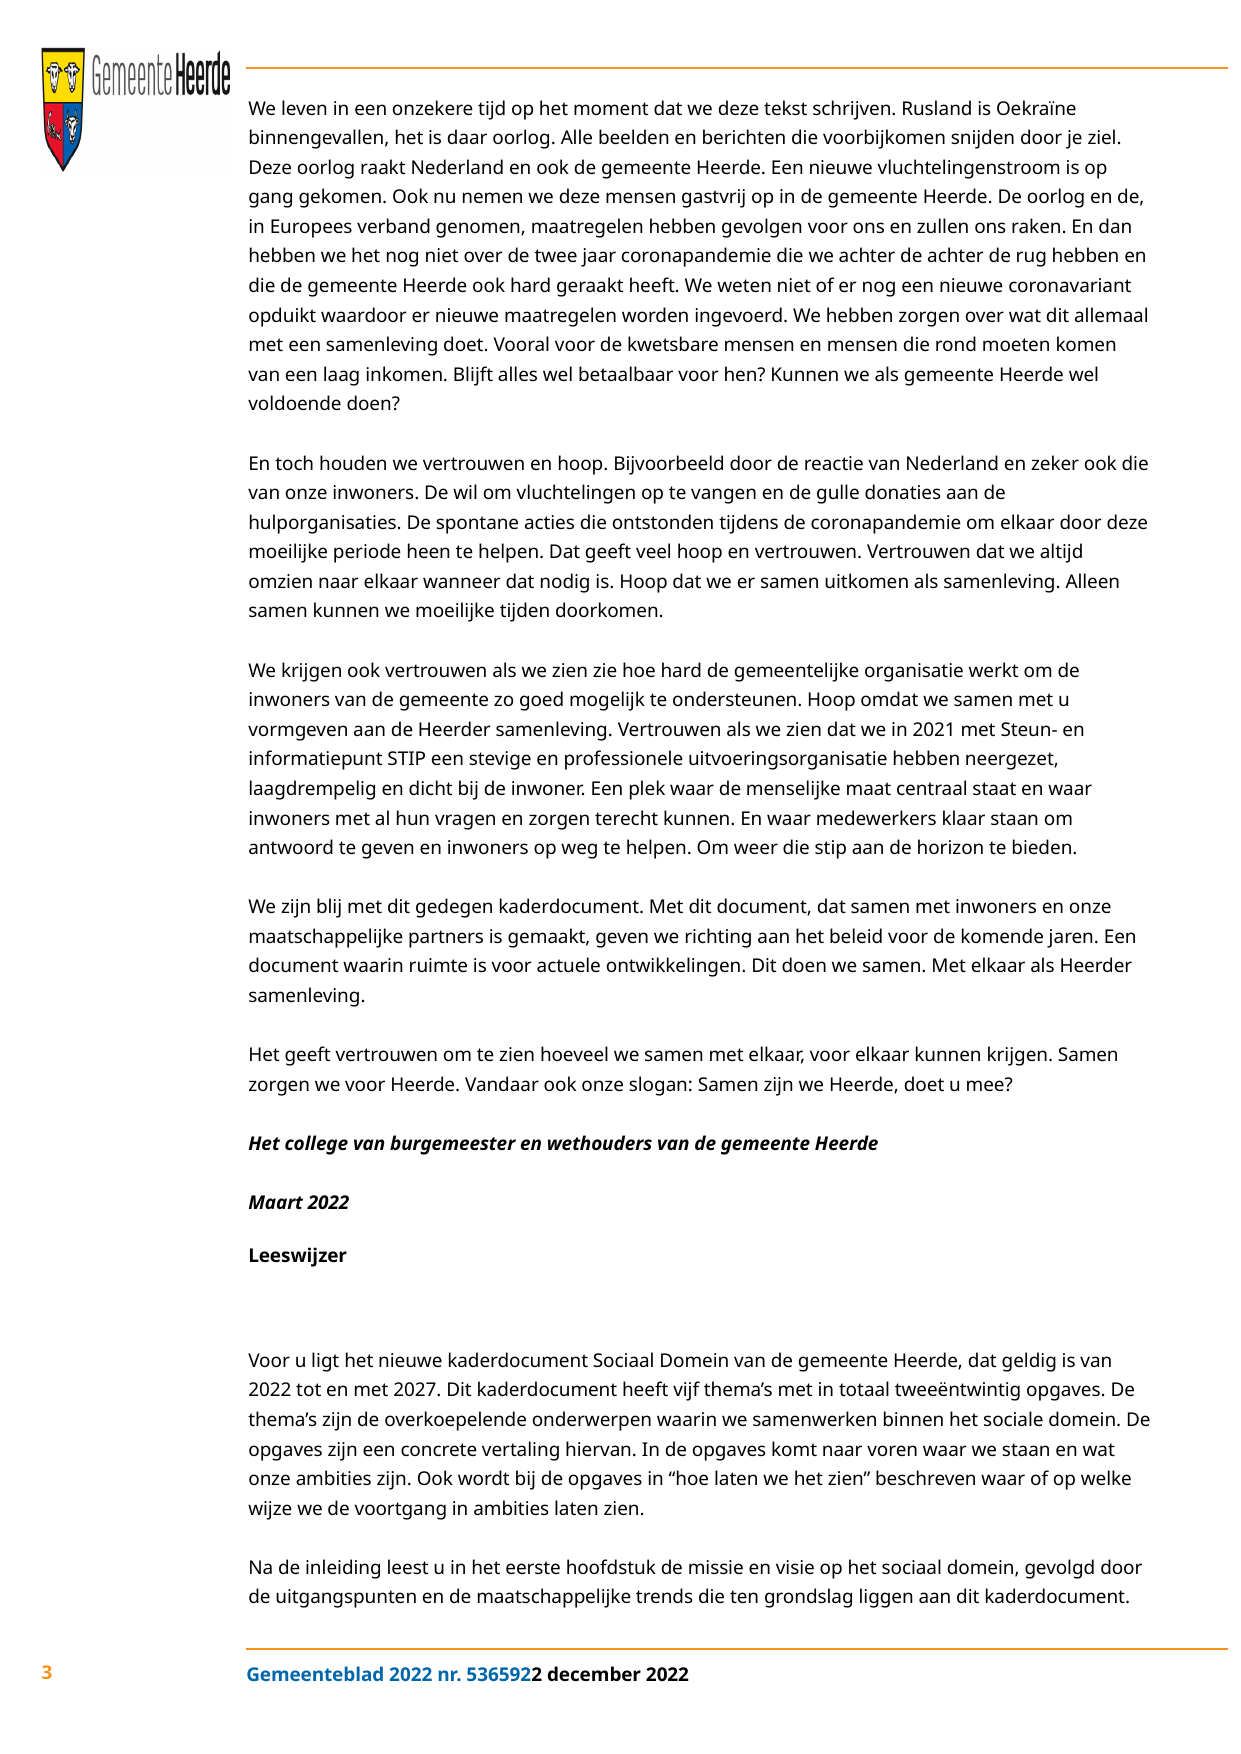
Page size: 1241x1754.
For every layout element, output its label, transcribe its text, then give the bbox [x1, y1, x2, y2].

text We zijn blij met dit gedegen kaderdocument. Met dit document, dat samen met inwoners en onze maatschappelijke partners is gemaakt, geven we richting aan het beleid voor de komende jaren. Een document waarin ruimte is voor actuele ontwikkelingen. Dit doen we samen. Met elkaar als Heerder samenleving. [248, 893, 1152, 1008]
text We leven in een onzekere tijd op het moment dat we deze tekst schrijven. Rusland is Oekraïne binnengevallen, het is daar oorlog. Alle beelden en berichten die voorbijkomen snijden door je ziel. Deze oorlog raakt Nederland en ook de gemeente Heerde. Een nieuwe vluchtelingenstroom is op gang gekomen. Ook nu nemen we deze mensen gastvrij op in de gemeente Heerde. De oorlog en de, in Europees verband genomen, maatregelen hebben gevolgen voor ons en zullen ons raken. En dan hebben we het nog niet over de twee jaar coronapandemie die we achter de achter de rug hebben en die de gemeente Heerde ook hard geraakt heeft. We weten niet of er nog een nieuwe coronavariant opduikt waardoor er nieuwe maatregelen worden ingevoerd. We hebben zorgen over wat dit allemaal met een samenleving doet. Vooral voor de kwetsbare mensen en mensen die rond moeten komen van een laag inkomen. Blijft alles wel betaalbaar voor hen? Kunnen we als gemeente Heerde wel voldoende doen? [248, 95, 1152, 416]
text Voor u ligt het nieuwe kaderdocument Sociaal Domein van de gemeente Heerde, dat geldig is van 2022 tot en met 2027. Dit kaderdocument heeft vijf thema’s met in totaal tweeëntwintig opgaves. De thema’s zijn de overkoepelende onderwerpen waarin we samenwerken binnen het sociale domein. De opgaves zijn een concrete vertaling hiervan. In de opgaves komt naar voren waar we staan en wat onze ambities zijn. Ook wordt bij de opgaves in “hoe laten we het zien” beschreven waar of op welke wijze we de voortgang in ambities laten zien. [248, 1347, 1152, 1521]
text En toch houden we vertrouwen en hoop. Bijvoorbeeld door de reactie van Nederland en zeker ook die van onze inwoners. De wil om vluchtelingen op te vangen en de gulle donaties aan de hulporganisaties. De spontane acties die ontstonden tijdens de coronapandemie om elkaar door deze moeilijke periode heen te helpen. Dat geeft veel hoop en vertrouwen. Vertrouwen dat we altijd omzien naar elkaar wanneer dat nodig is. Hoop dat we er samen uitkomen als samenleving. Alleen samen kunnen we moeilijke tijden doorkomen. [248, 450, 1152, 623]
text Het geeft vertrouwen om te zien hoeveel we samen met elkaar, voor elkaar kunnen krijgen. Samen zorgen we voor Heerde. Vandaar ook onze slogan: Samen zijn we Heerde, doet u mee? [248, 1041, 1152, 1097]
text Maart 2022 [248, 1189, 1152, 1215]
text Het college van burgemeester en wethouders van de gemeente Heerde [248, 1130, 1152, 1156]
picture [41, 47, 231, 172]
text Na de inleiding leest u in het eerste hoofdstuk de missie en visie op het sociaal domein, gevolgd door de uitgangspunten en de maatschappelijke trends die ten grondslag liggen aan dit kaderdocument. [248, 1554, 1152, 1609]
text We krijgen ook vertrouwen als we zien zie hoe hard de gemeentelijke organisatie werkt om de inwoners van de gemeente zo goed mogelijk te ondersteunen. Hoop omdat we samen met u vormgeven aan de Heerder samenleving. Vertrouwen als we zien dat we in 2021 met Steun- en informatiepunt STIP een stevige en professionele uitvoeringsorganisatie hebben neergezet, laagdrempelig en dicht bij de inwoner. Een plek waar de menselijke maat centraal staat en waar inwoners met al hun vragen en zorgen terecht kunnen. En waar medewerkers klaar staan om antwoord te geven en inwoners op weg te helpen. Om weer die stip aan de horizon te bieden. [248, 657, 1152, 860]
text Leeswijzer [248, 1240, 1152, 1268]
